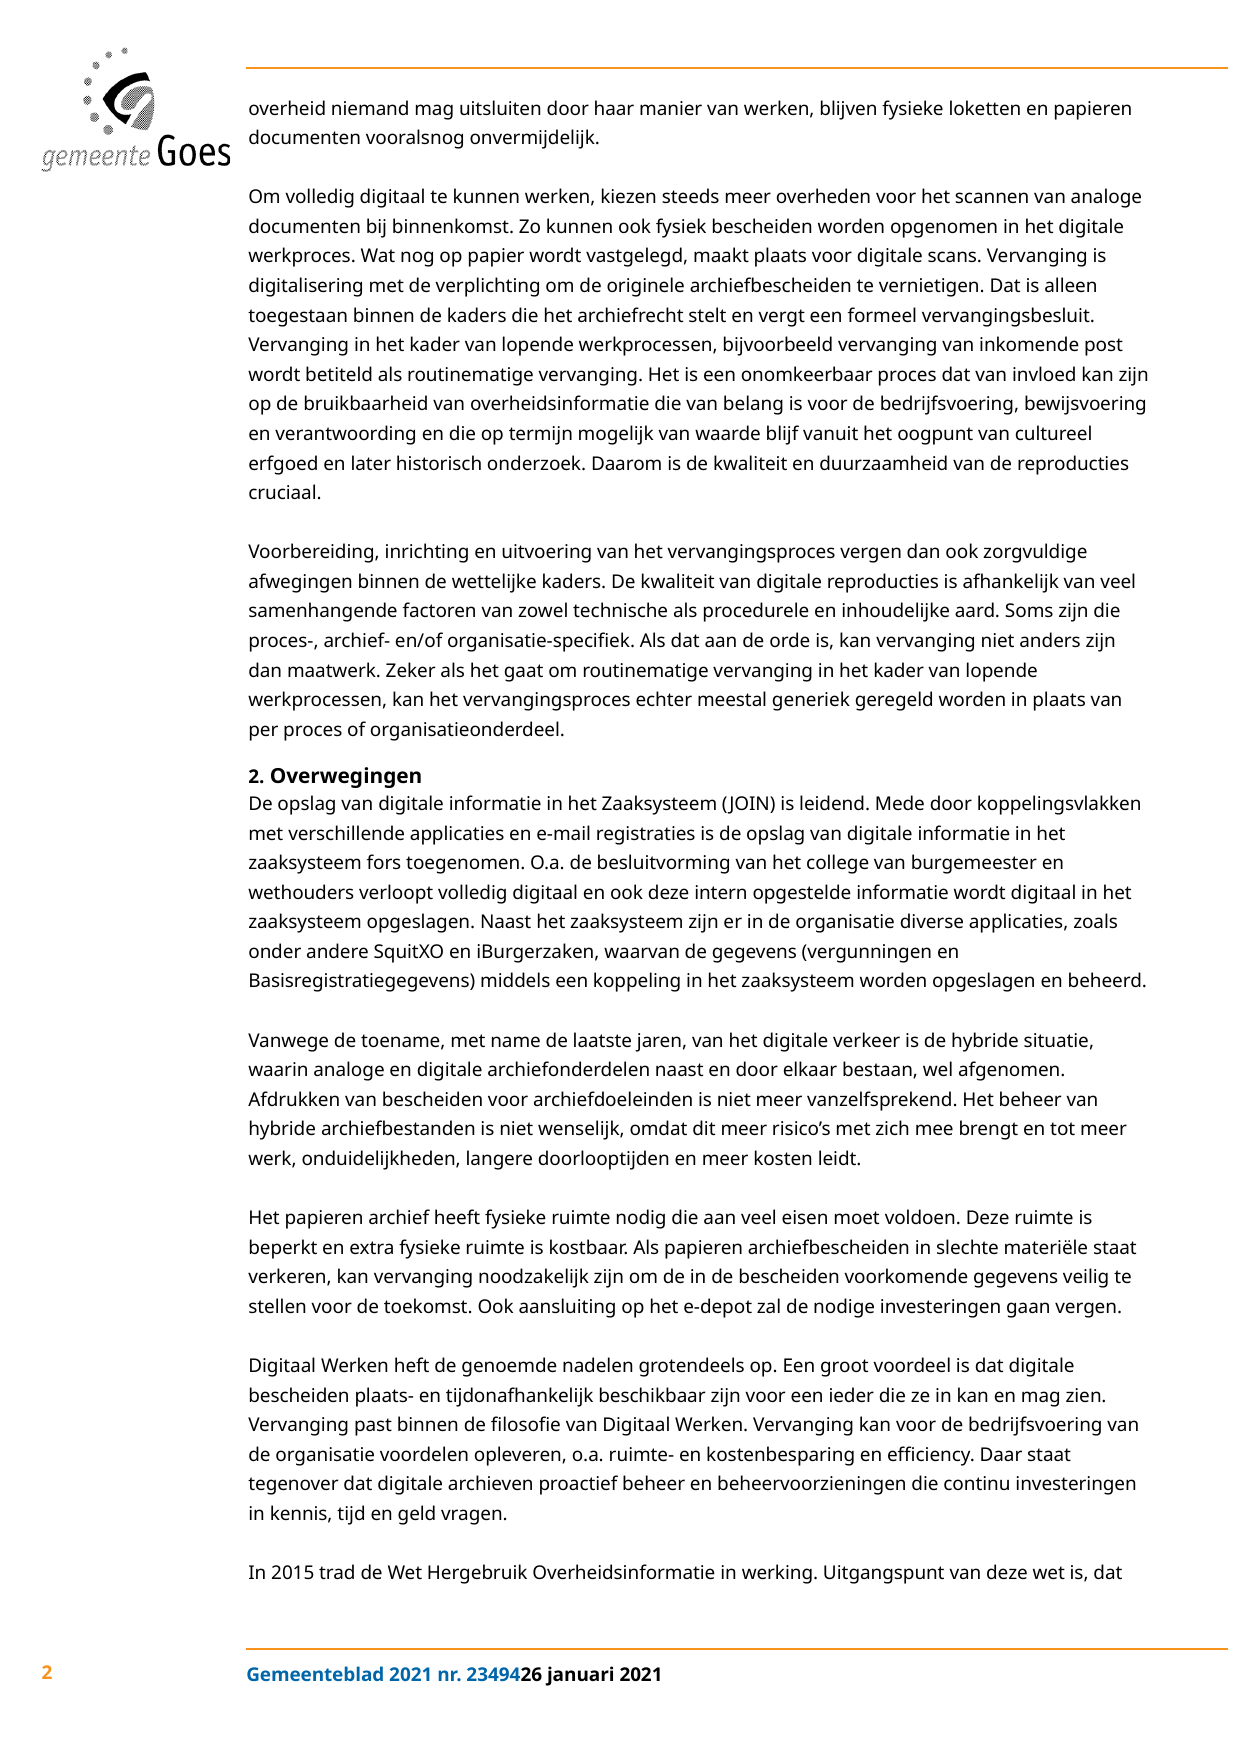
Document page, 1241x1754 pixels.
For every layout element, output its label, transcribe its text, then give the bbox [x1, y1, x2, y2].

text overheid niemand mag uitsluiten door haar manier van werken, blijven fysieke loketten en papieren documenten vooralsnog onvermijdelijk. [248, 95, 1152, 150]
text Vanwege de toename, met name de laatste jaren, van het digitale verkeer is de hybride situatie, waarin analoge en digitale archiefonderdelen naast en door elkaar bestaan, wel afgenomen. Afdrukken van bescheiden voor archiefdoeleinden is niet meer vanzelfsprekend. Het beheer van hybride archiefbestanden is niet wenselijk, omdat dit meer risico’s met zich mee brengt en tot meer werk, onduidelijkheden, langere doorlooptijden en meer kosten leidt. [248, 1027, 1152, 1171]
text Om volledig digitaal te kunnen werken, kiezen steeds meer overheden voor het scannen van analoge documenten bij binnenkomst. Zo kunnen ook fysiek bescheiden worden opgenomen in het digitale werkproces. Wat nog op papier wordt vastgelegd, maakt plaats voor digitale scans. Vervanging is digitalisering met de verplichting om de originele archiefbescheiden te vernietigen. Dat is alleen toegestaan binnen de kaders die het archiefrecht stelt en vergt een formeel vervangingsbesluit. Vervanging in het kader van lopende werkprocessen, bijvoorbeeld vervanging van inkomende post wordt betiteld als routinematige vervanging. Het is een onomkeerbaar proces dat van invloed kan zijn op de bruikbaarheid van overheidsinformatie die van belang is voor de bedrijfsvoering, bewijsvoering en verantwoording en die op termijn mogelijk van waarde blijf vanuit het oogpunt van cultureel erfgoed en later historisch onderzoek. Daarom is de kwaliteit en duurzaamheid van de reproducties cruciaal. [248, 183, 1152, 505]
text Voorbereiding, inrichting en uitvoering van het vervangingsproces vergen dan ook zorgvuldige afwegingen binnen de wettelijke kaders. De kwaliteit van digitale reproducties is afhankelijk van veel samenhangende factoren van zowel technische als procedurele en inhoudelijke aard. Soms zijn die proces-, archief- en/of organisatie-specifiek. Als dat aan de orde is, kan vervanging niet anders zijn dan maatwerk. Zeker als het gaat om routinematige vervanging in het kader van lopende werkprocessen, kan het vervangingsproces echter meestal generiek geregeld worden in plaats van per proces of organisatieonderdeel. [248, 538, 1152, 742]
text Het papieren archief heeft fysieke ruimte nodig die aan veel eisen moet voldoen. Deze ruimte is beperkt en extra fysieke ruimte is kostbaar. Als papieren archiefbescheiden in slechte materiële staat verkeren, kan vervanging noodzakelijk zijn om de in de bescheiden voorkomende gegevens veilig te stellen voor de toekomst. Ook aansluiting op het e-depot zal de nodige investeringen gaan vergen. [248, 1204, 1152, 1319]
text Digitaal Werken heft de genoemde nadelen grotendeels op. Een groot voordeel is dat digitale bescheiden plaats- en tijdonafhankelijk beschikbaar zijn voor een ieder die ze in kan en mag zien. Vervanging past binnen de filosofie van Digitaal Werken. Vervanging kan voor de bedrijfsvoering van de organisatie voordelen opleveren, o.a. ruimte- en kostenbesparing en efficiency. Daar staat tegenover dat digitale archieven proactief beheer en beheervoorzieningen die continu investeringen in kennis, tijd en geld vragen. [248, 1352, 1152, 1526]
text De opslag van digitale informatie in het Zaaksysteem (JOIN) is leidend. Mede door koppelingsvlakken met verschillende applicaties en e-mail registraties is de opslag van digitale informatie in het zaaksysteem fors toegenomen. O.a. de besluitvorming van het college van burgemeester en wethouders verloopt volledig digitaal en ook deze intern opgestelde informatie wordt digitaal in het zaaksysteem opgeslagen. Naast het zaaksysteem zijn er in de organisatie diverse applicaties, zoals onder andere SquitXO en iBurgerzaken, waarvan de gegevens (vergunningen en Basisregistratiegegevens) middels een koppeling in het zaaksysteem worden opgeslagen en beheerd. [248, 790, 1152, 993]
text 2. Overwegingen [248, 762, 1152, 790]
text In 2015 trad de Wet Hergebruik Overheidsinformatie in werking. Uitgangspunt van deze wet is, dat [248, 1559, 1152, 1585]
picture [41, 47, 231, 172]
